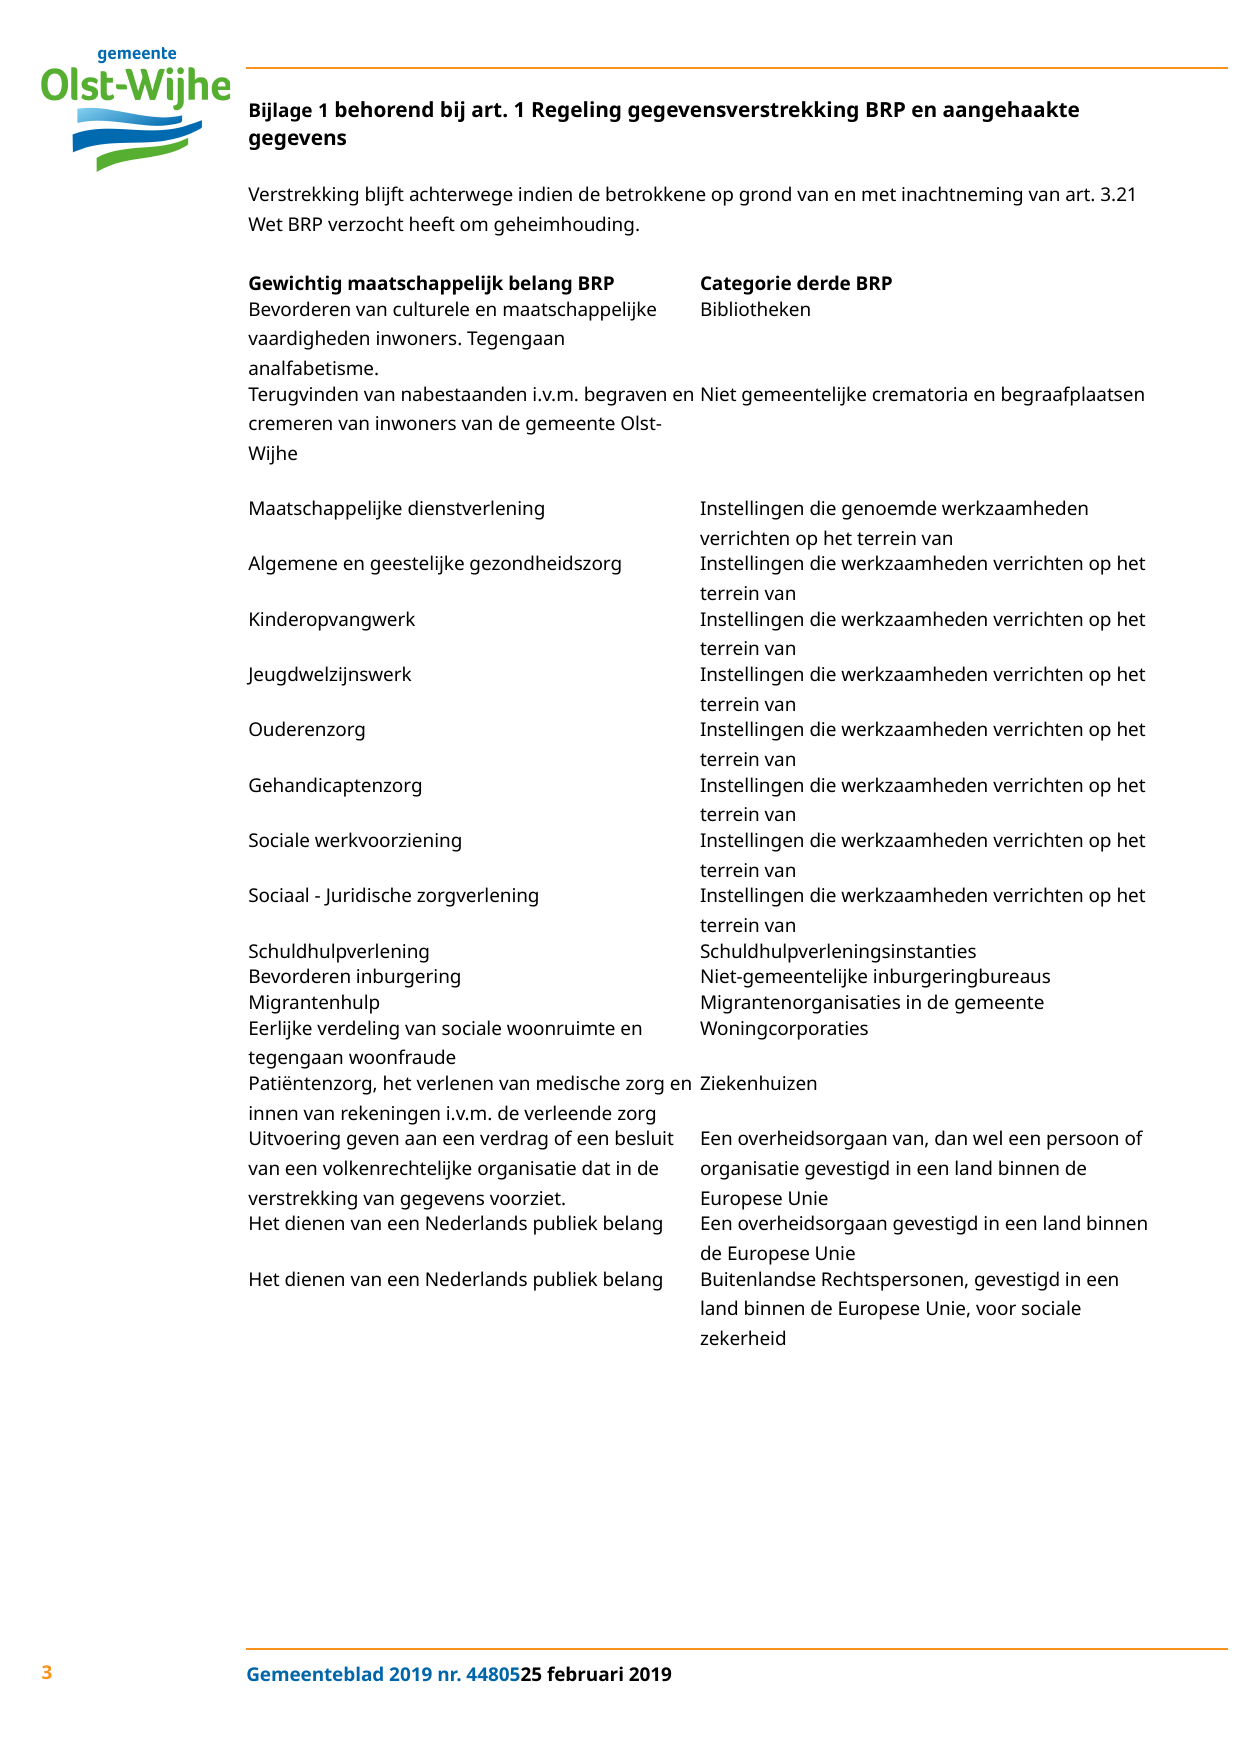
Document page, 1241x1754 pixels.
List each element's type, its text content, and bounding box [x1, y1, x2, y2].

table_cell Eerlijke verdeling van sociale woonruimte en tegengaan woonfraude [248, 1015, 700, 1070]
table_cell Gehandicaptenzorg [248, 772, 700, 827]
table_cell Algemene en geestelijke gezondheidszorg [248, 551, 700, 606]
table_cell Niet-gemeentelijke inburgeringbureaus [700, 964, 1152, 989]
table_cell Kinderopvangwerk [248, 606, 700, 661]
table_cell Sociale werkvoorziening [248, 827, 700, 882]
table_cell Jeugdwelzijnswerk [248, 661, 700, 717]
table_cell Een overheidsorgaan gevestigd in een land binnen de Europese Unie [700, 1211, 1152, 1266]
table_cell Schuldhulpverlening [248, 938, 700, 963]
picture [41, 47, 231, 172]
table_cell Schuldhulpverleningsinstanties [700, 938, 1152, 963]
table_cell Woningcorporaties [700, 1015, 1152, 1070]
table_cell Terugvinden van nabestaanden i.v.m. begraven en cremeren van inwoners van de gemeente Olst-Wijhe [248, 381, 700, 495]
table_cell Een overheidsorgaan van, dan wel een persoon of organisatie gevestigd in een land binnen de Europese Unie [700, 1126, 1152, 1211]
table_cell Buitenlandse Rechtspersonen, gevestigd in een land binnen de Europese Unie, voor sociale zekerheid [700, 1266, 1152, 1351]
table_cell Het dienen van een Nederlands publiek belang [248, 1211, 700, 1266]
table_cell Instellingen die werkzaamheden verrichten op het terrein van [700, 883, 1152, 938]
table_cell Bibliotheken [700, 296, 1152, 381]
text Verstrekking blijft achterwege indien de betrokkene op grond van en met inachtneming van art. 3.21 Wet BRP verzocht heeft om geheimhouding. [248, 181, 1152, 237]
text Bijlage 1 behorend bij art. 1 Regeling gegevensverstrekking BRP en aangehaakte gegevens [248, 95, 1152, 152]
table_header Gewichtig maatschappelijk belang BRP [248, 270, 700, 296]
table_cell Het dienen van een Nederlands publiek belang [248, 1266, 700, 1351]
table_cell Maatschappelijke dienstverlening [248, 495, 700, 551]
table_cell Instellingen die werkzaamheden verrichten op het terrein van [700, 661, 1152, 717]
table_cell Ouderenzorg [248, 717, 700, 772]
table_cell Bevorderen van culturele en maatschappelijke vaardigheden inwoners. Tegengaan analfabetisme. [248, 296, 700, 381]
table_header Categorie derde BRP [700, 270, 1152, 296]
table_cell Uitvoering geven aan een verdrag of een besluit van een volkenrechtelijke organisatie dat in de verstrekking van gegevens voorziet. [248, 1126, 700, 1211]
table_cell Patiëntenzorg, het verlenen van medische zorg en innen van rekeningen i.v.m. de verleende zorg [248, 1070, 700, 1126]
table_cell Instellingen die werkzaamheden verrichten op het terrein van [700, 717, 1152, 772]
table_cell Instellingen die werkzaamheden verrichten op het terrein van [700, 606, 1152, 661]
table_cell Migrantenhulp [248, 989, 700, 1015]
table_cell Instellingen die werkzaamheden verrichten op het terrein van [700, 772, 1152, 827]
table_cell Instellingen die werkzaamheden verrichten op het terrein van [700, 827, 1152, 882]
table_cell Instellingen die werkzaamheden verrichten op het terrein van [700, 551, 1152, 606]
table_cell Sociaal - Juridische zorgverlening [248, 883, 700, 938]
table_cell Ziekenhuizen [700, 1070, 1152, 1126]
table_cell Niet gemeentelijke crematoria en begraafplaatsen [700, 381, 1152, 495]
table_cell Migrantenorganisaties in de gemeente [700, 989, 1152, 1015]
table_cell Instellingen die genoemde werkzaamheden verrichten op het terrein van [700, 495, 1152, 551]
table_cell Bevorderen inburgering [248, 964, 700, 989]
